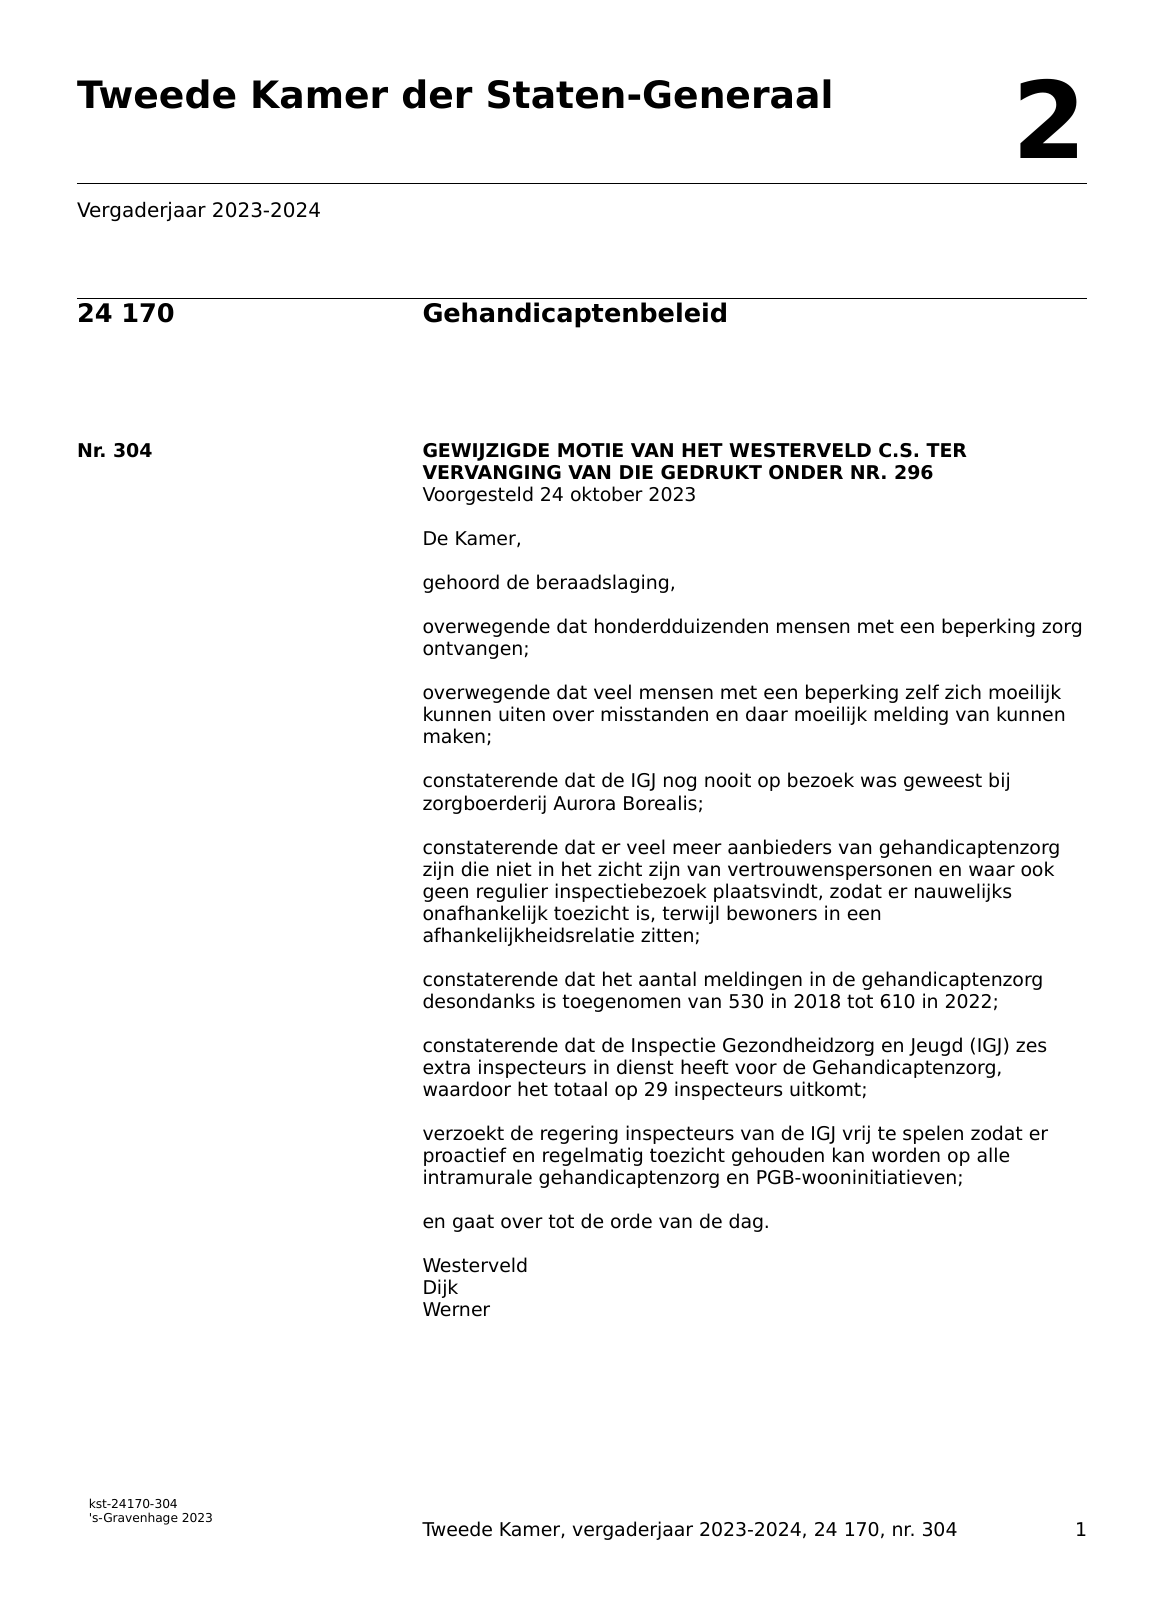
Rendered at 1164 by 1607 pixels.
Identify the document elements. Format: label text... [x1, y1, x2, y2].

text Westerveld [422, 1255, 1087, 1277]
table_header Tweede Kamer der Staten-Generaal [77, 59, 886, 183]
text en gaat over tot de orde van de dag. [422, 1211, 1087, 1233]
text gehoord de beraadslaging, [422, 572, 1087, 594]
text constaterende dat het aantal meldingen in de gehandicaptenzorg desondanks is toegenomen van 530 in 2018 tot 610 in 2022; [422, 969, 1087, 1013]
text constaterende dat er veel meer aanbieders van gehandicaptenzorg zijn die niet in het zicht zijn van vertrouwenspersonen en waar ook geen regulier inspectiebezoek plaatsvindt, zodat er nauwelijks onafhankelijk toezicht is, terwijl bewoners in een afhankelijkheidsrelatie zitten; [422, 837, 1087, 946]
subtitle Nr. 304 GEWIJZIGDE MOTIE VAN HET WESTERVELD C.S. TER VERVANGING VAN DIE GEDRUKT ONDER NR. 296 [77, 440, 1087, 484]
text overwegende dat veel mensen met een beperking zelf zich moeilijk kunnen uiten over misstanden en daar moeilijk melding van kunnen maken; [422, 682, 1087, 748]
text constaterende dat de Inspectie Gezondheidzorg en Jeugd (IGJ) zes extra inspecteurs in dienst heeft voor de Gehandicaptenzorg, waardoor het totaal op 29 inspecteurs uitkomt; [422, 1035, 1087, 1101]
text overwegende dat honderdduizenden mensen met een beperking zorg ontvangen; [422, 616, 1087, 660]
text kst-24170-304 [88, 1497, 323, 1511]
subtitle 24 170 Gehandicaptenbeleid [77, 299, 1087, 329]
table_cell Vergaderjaar 2023-2024 [77, 184, 1087, 298]
text Werner [422, 1299, 1087, 1321]
table_header 2 [886, 59, 1087, 183]
text Voorgesteld 24 oktober 2023 [422, 484, 1087, 506]
text Dijk [422, 1277, 1087, 1299]
text De Kamer, [422, 528, 1087, 550]
text 's-Gravenhage 2023 [88, 1511, 323, 1525]
text constaterende dat de IGJ nog nooit op bezoek was geweest bij zorgboerderij Aurora Borealis; [422, 770, 1087, 814]
text verzoekt de regering inspecteurs van de IGJ vrij te spelen zodat er proactief en regelmatig toezicht gehouden kan worden op alle intramurale gehandicaptenzorg en PGB-wooninitiatieven; [422, 1123, 1087, 1189]
